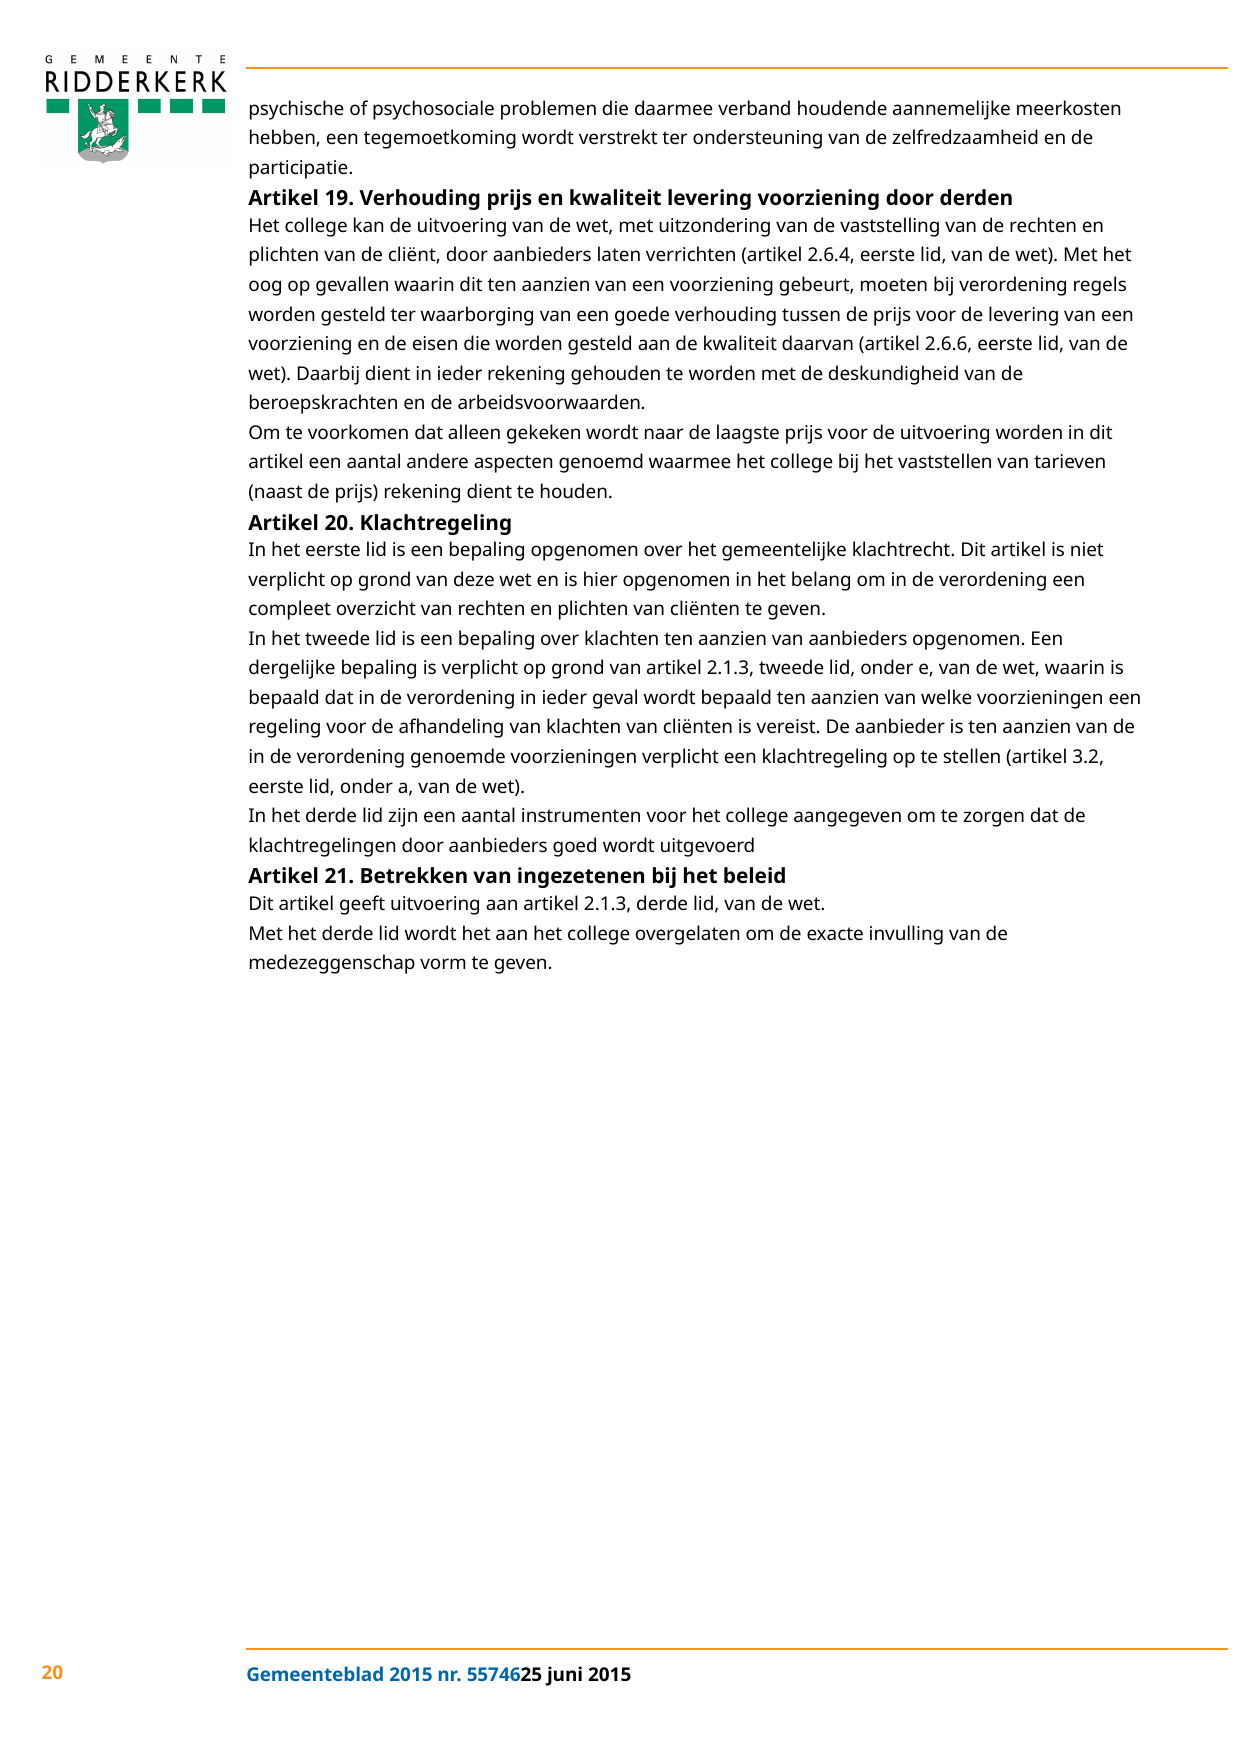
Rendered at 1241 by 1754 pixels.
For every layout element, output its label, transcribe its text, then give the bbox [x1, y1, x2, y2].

text Artikel 20. Klachtregeling [248, 508, 1152, 536]
text Om te voorkomen dat alleen gekeken wordt naar de laagste prijs voor de uitvoering worden in dit artikel een aantal andere aspecten genoemd waarmee het college bij het vaststellen van tarieven (naast de prijs) rekening dient te houden. [248, 419, 1152, 504]
text In het derde lid zijn een aantal instrumenten voor het college aangegeven om te zorgen dat de klachtregelingen door aanbieders goed wordt uitgevoerd [248, 802, 1152, 858]
text Artikel 21. Betrekken van ingezetenen bij het beleid [248, 862, 1152, 890]
text Met het derde lid wordt het aan het college overgelaten om de exacte invulling van de medezeggenschap vorm te geven. [248, 920, 1152, 975]
text Artikel 19. Verhouding prijs en kwaliteit levering voorziening door derden [248, 183, 1152, 212]
text In het eerste lid is een bepaling opgenomen over het gemeentelijke klachtrecht. Dit artikel is niet verplicht op grond van deze wet en is hier opgenomen in het belang om in de verordening een compleet overzicht van rechten en plichten van cliënten te geven. [248, 536, 1152, 621]
text Dit artikel geeft uitvoering aan artikel 2.1.3, derde lid, van de wet. [248, 890, 1152, 916]
text psychische of psychosociale problemen die daarmee verband houdende aannemelijke meerkosten hebben, een tegemoetkoming wordt verstrekt ter ondersteuning van de zelfredzaamheid en de participatie. [248, 95, 1152, 180]
text Het college kan de uitvoering van de wet, met uitzondering van de vaststelling van de rechten en plichten van de cliënt, door aanbieders laten verrichten (artikel 2.6.4, eerste lid, van de wet). Met het oog op gevallen waarin dit ten aanzien van een voorziening gebeurt, moeten bij verordening regels worden gesteld ter waarborging van een goede verhouding tussen de prijs voor de levering van een voorziening en de eisen die worden gesteld aan de kwaliteit daarvan (artikel 2.6.6, eerste lid, van de wet). Daarbij dient in ieder rekening gehouden te worden met de deskundigheid van de beroepskrachten en de arbeidsvoorwaarden. [248, 212, 1152, 415]
text In het tweede lid is een bepaling over klachten ten aanzien van aanbieders opgenomen. Een dergelijke bepaling is verplicht op grond van artikel 2.1.3, tweede lid, onder e, van de wet, waarin is bepaald dat in de verordening in ieder geval wordt bepaald ten aanzien van welke voorzieningen een regeling voor de afhandeling van klachten van cliënten is vereist. De aanbieder is ten aanzien van de in de verordening genoemde voorzieningen verplicht een klachtregeling op te stellen (artikel 3.2, eerste lid, onder a, van de wet). [248, 625, 1152, 799]
picture [41, 47, 231, 172]
